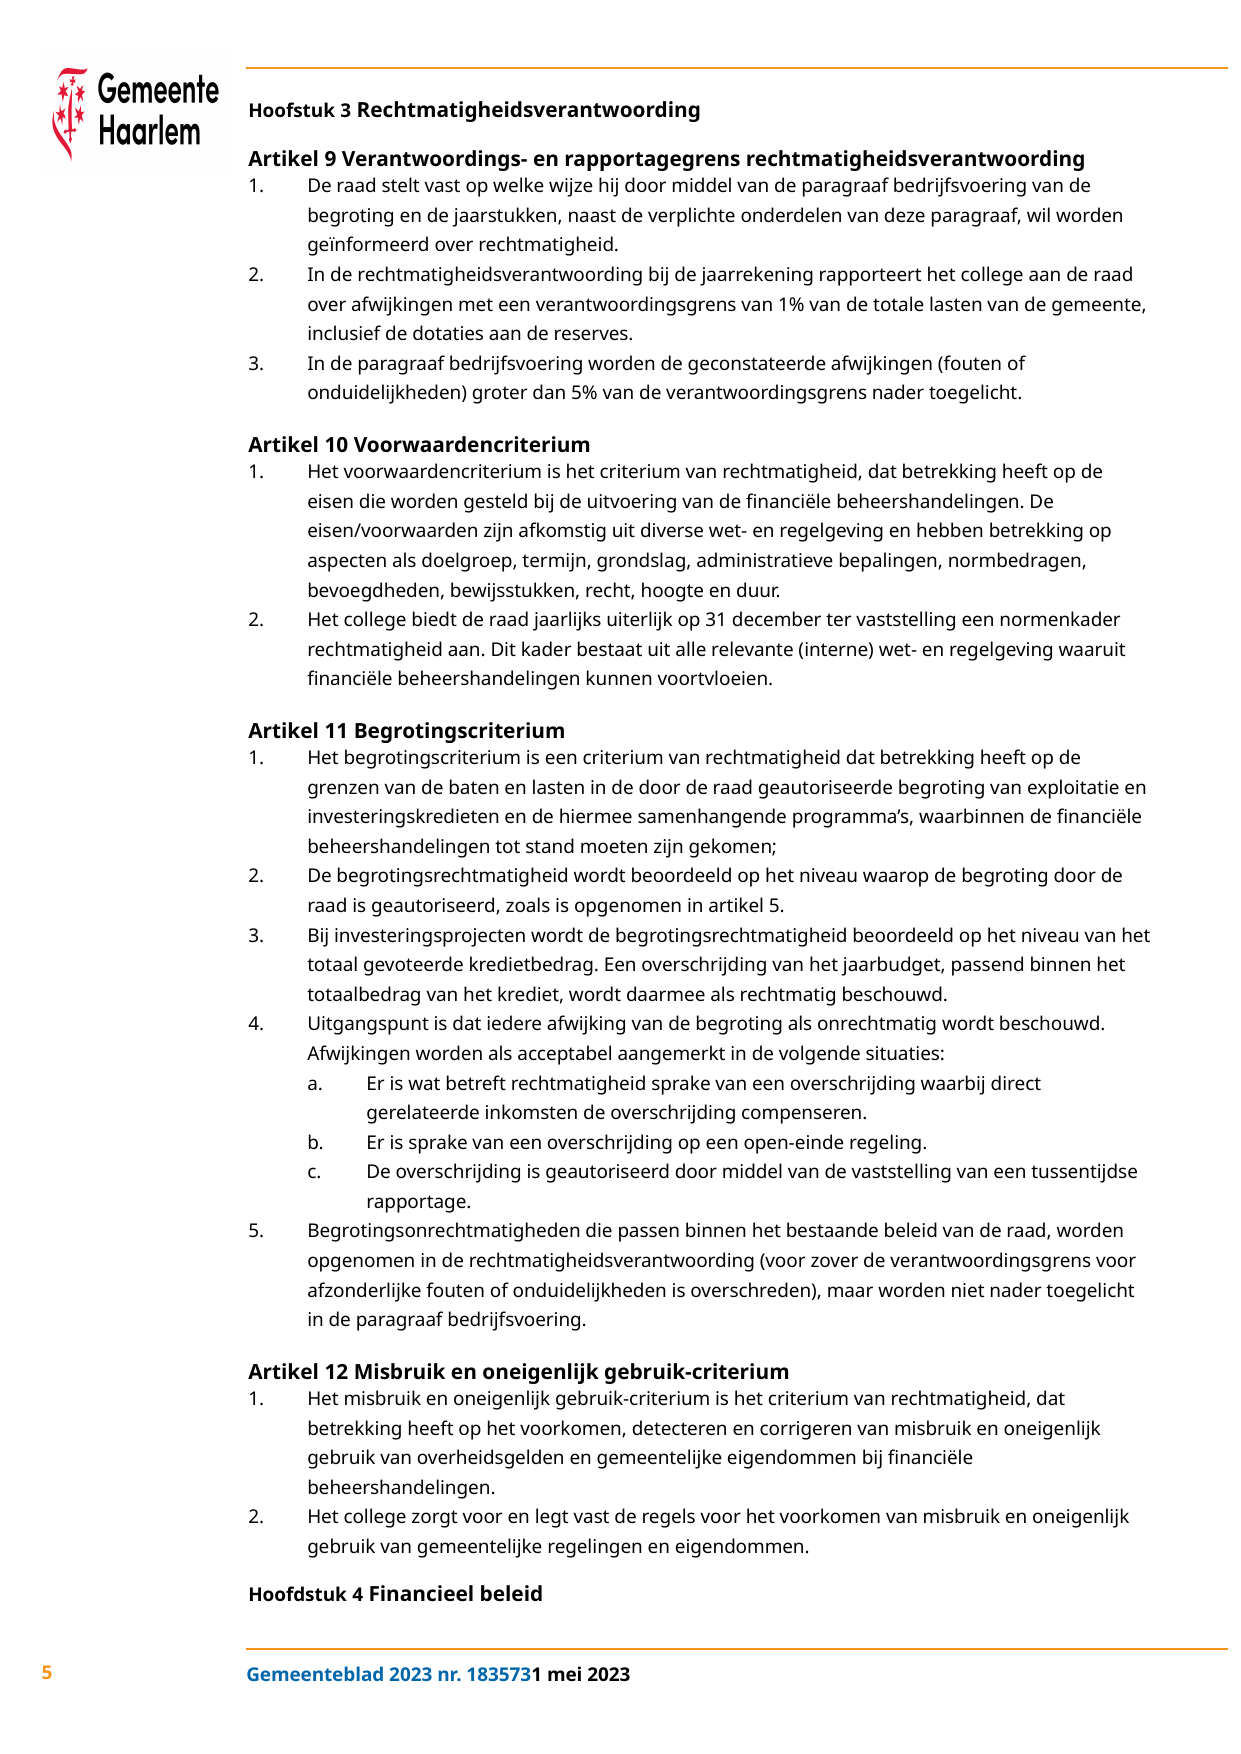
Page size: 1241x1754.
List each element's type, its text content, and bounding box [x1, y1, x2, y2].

list De overschrijding is geautoriseerd door middel van de vaststelling van een tussentijdse rapportage. [307, 1158, 1152, 1214]
list Het voorwaardencriterium is het criterium van rechtmatigheid, dat betrekking heeft op de eisen die worden gesteld bij de uitvoering van de financiële beheershandelingen. De eisen/voorwaarden zijn afkomstig uit diverse wet- en regelgeving en hebben betrekking op aspecten als doelgroep, termijn, grondslag, administratieve bepalingen, normbedragen, bevoegdheden, bewijsstukken, recht, hoogte en duur. [248, 458, 1152, 602]
text Hoofstuk 3 Rechtmatigheidsverantwoording [248, 95, 1152, 123]
list In de rechtmatigheidsverantwoording bij de jaarrekening rapporteert het college aan de raad over afwijkingen met een verantwoordingsgrens van 1% van de totale lasten van de gemeente, inclusief de dotaties aan de reserves. [248, 261, 1152, 346]
list Het college biedt de raad jaarlijks uiterlijk op 31 december ter vaststelling een normenkader rechtmatigheid aan. Dit kader bestaat uit alle relevante (interne) wet- en regelgeving waaruit financiële beheershandelingen kunnen voortvloeien. [248, 606, 1152, 691]
list Uitgangspunt is dat iedere afwijking van de begroting als onrechtmatig wordt beschouwd. Afwijkingen worden als acceptabel aangemerkt in de volgende situaties: [248, 1011, 1152, 1066]
list Bij investeringsprojecten wordt de begrotingsrechtmatigheid beoordeeld op het niveau van het totaal gevoteerde kredietbedrag. Een overschrijding van het jaarbudget, passend binnen het totaalbedrag van het krediet, wordt daarmee als rechtmatig beschouwd. [248, 922, 1152, 1007]
list Begrotingsonrechtmatigheden die passen binnen het bestaande beleid van de raad, worden opgenomen in de rechtmatigheidsverantwoording (voor zover de verantwoordingsgrens voor afzonderlijke fouten of onduidelijkheden is overschreden), maar worden niet nader toegelicht in de paragraaf bedrijfsvoering. [248, 1218, 1152, 1332]
list De begrotingsrechtmatigheid wordt beoordeeld op het niveau waarop de begroting door de raad is geautoriseerd, zoals is opgenomen in artikel 5. [248, 863, 1152, 918]
text Artikel 10 Voorwaardencriterium [248, 430, 1152, 458]
list Er is wat betreft rechtmatigheid sprake van een overschrijding waarbij direct gerelateerde inkomsten de overschrijding compenseren. [307, 1070, 1152, 1125]
list Het misbruik en oneigenlijk gebruik-criterium is het criterium van rechtmatigheid, dat betrekking heeft op het voorkomen, detecteren en corrigeren van misbruik en oneigenlijk gebruik van overheidsgelden en gemeentelijke eigendommen bij financiële beheershandelingen. [248, 1385, 1152, 1500]
list Het begrotingscriterium is een criterium van rechtmatigheid dat betrekking heeft op de grenzen van de baten en lasten in de door de raad geautoriseerde begroting van exploitatie en investeringskredieten en de hiermee samenhangende programma’s, waarbinnen de financiële beheershandelingen tot stand moeten zijn gekomen; [248, 744, 1152, 859]
text Hoofdstuk 4 Financieel beleid [248, 1579, 1152, 1607]
text Artikel 9 Verantwoordings- en rapportagegrens rechtmatigheidsverantwoording [248, 144, 1152, 172]
list In de paragraaf bedrijfsvoering worden de geconstateerde afwijkingen (fouten of onduidelijkheden) groter dan 5% van de verantwoordingsgrens nader toegelicht. [248, 350, 1152, 405]
picture [41, 47, 231, 172]
text Artikel 12 Misbruik en oneigenlijk gebruik-criterium [248, 1357, 1152, 1385]
list De raad stelt vast op welke wijze hij door middel van de paragraaf bedrijfsvoering van de begroting en de jaarstukken, naast de verplichte onderdelen van deze paragraaf, wil worden geïnformeerd over rechtmatigheid. [248, 172, 1152, 257]
text Artikel 11 Begrotingscriterium [248, 716, 1152, 744]
list Het college zorgt voor en legt vast de regels voor het voorkomen van misbruik en oneigenlijk gebruik van gemeentelijke regelingen en eigendommen. [248, 1504, 1152, 1559]
list Er is sprake van een overschrijding op een open-einde regeling. [307, 1129, 1152, 1155]
